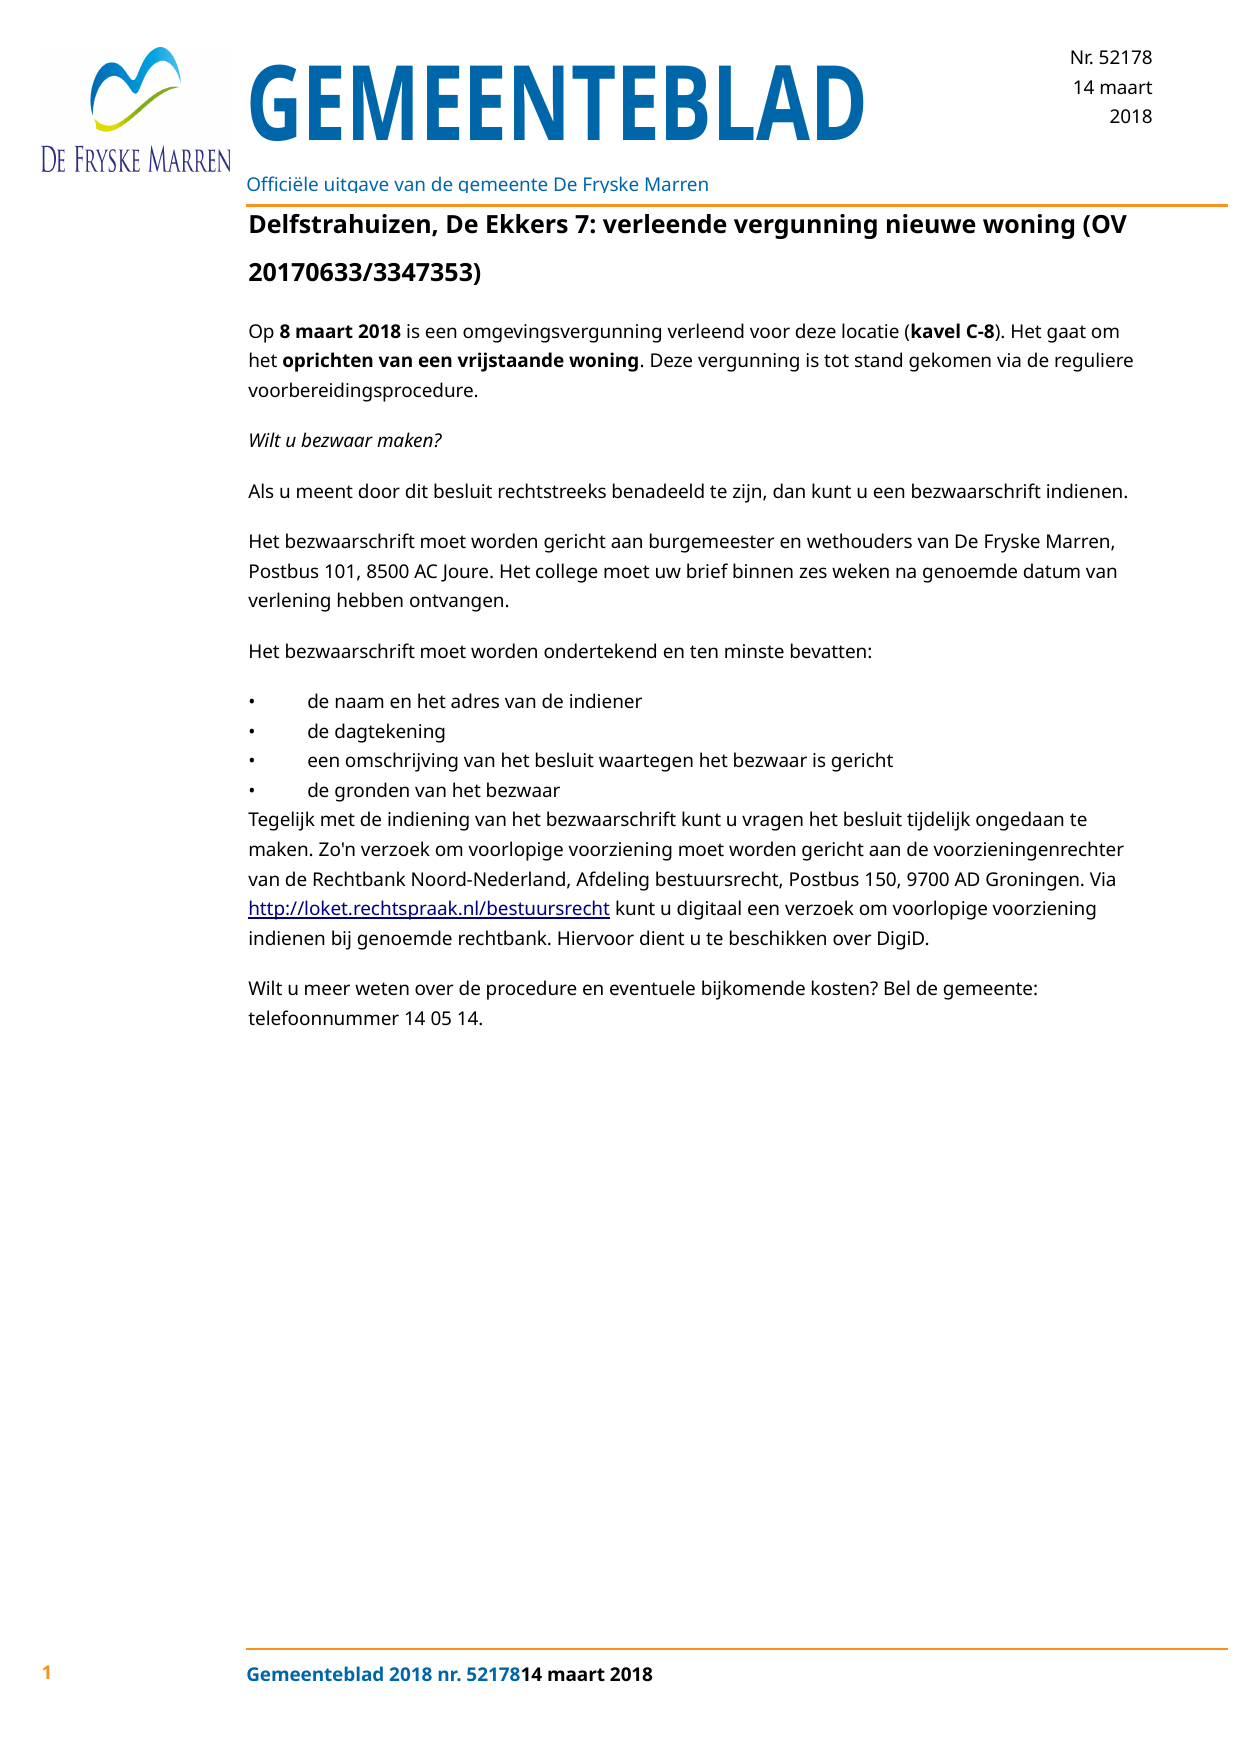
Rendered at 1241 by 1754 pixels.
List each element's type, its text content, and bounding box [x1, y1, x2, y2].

text Het bezwaarschrift moet worden gericht aan burgemeester en wethouders van De Fryske Marren, Postbus 101, 8500 AC Joure. Het college moet uw brief binnen zes weken na genoemde datum van verlening hebben ontvangen. [248, 528, 1152, 613]
text Als u meent door dit besluit rechtstreeks benadeeld te zijn, dan kunt u een bezwaarschrift indienen. [248, 478, 1152, 504]
text Tegelijk met de indiening van het bezwaarschrift kunt u vragen het besluit tijdelijk ongedaan te maken. Zo'n verzoek om voorlopige voorziening moet worden gericht aan de voorzieningenrechter van de Rechtbank Noord-Nederland, Afdeling bestuursrecht, Postbus 150, 9700 AD Groningen. Via http://loket.rechtspraak.nl/bestuursrecht kunt u digitaal een verzoek om voorlopige voorziening indienen bij genoemde rechtbank. Hiervoor dient u te beschikken over DigiD. [248, 807, 1152, 951]
text Delfstrahuizen, De Ekkers 7: verleende vergunning nieuwe woning (OV 20170633/3347353) [248, 207, 1152, 288]
list een omschrijving van het besluit waartegen het bezwaar is gericht [248, 747, 1152, 773]
text Op 8 maart 2018 is een omgevingsvergunning verleend voor deze locatie (kavel C-8). Het gaat om het oprichten van een vrijstaande woning. Deze vergunning is tot stand gekomen via de reguliere voorbereidingsprocedure. [248, 318, 1152, 403]
list de dagtekening [248, 718, 1152, 744]
list de naam en het adres van de indiener [248, 688, 1152, 714]
list de gronden van het bezwaar [248, 777, 1152, 803]
text Wilt u meer weten over de procedure en eventuele bijkomende kosten? Bel de gemeente: telefoonnummer 14 05 14. [248, 975, 1152, 1031]
text Het bezwaarschrift moet worden ondertekend en ten minste bevatten: [248, 638, 1152, 664]
text Wilt u bezwaar maken? [248, 427, 1152, 453]
picture [41, 47, 231, 172]
